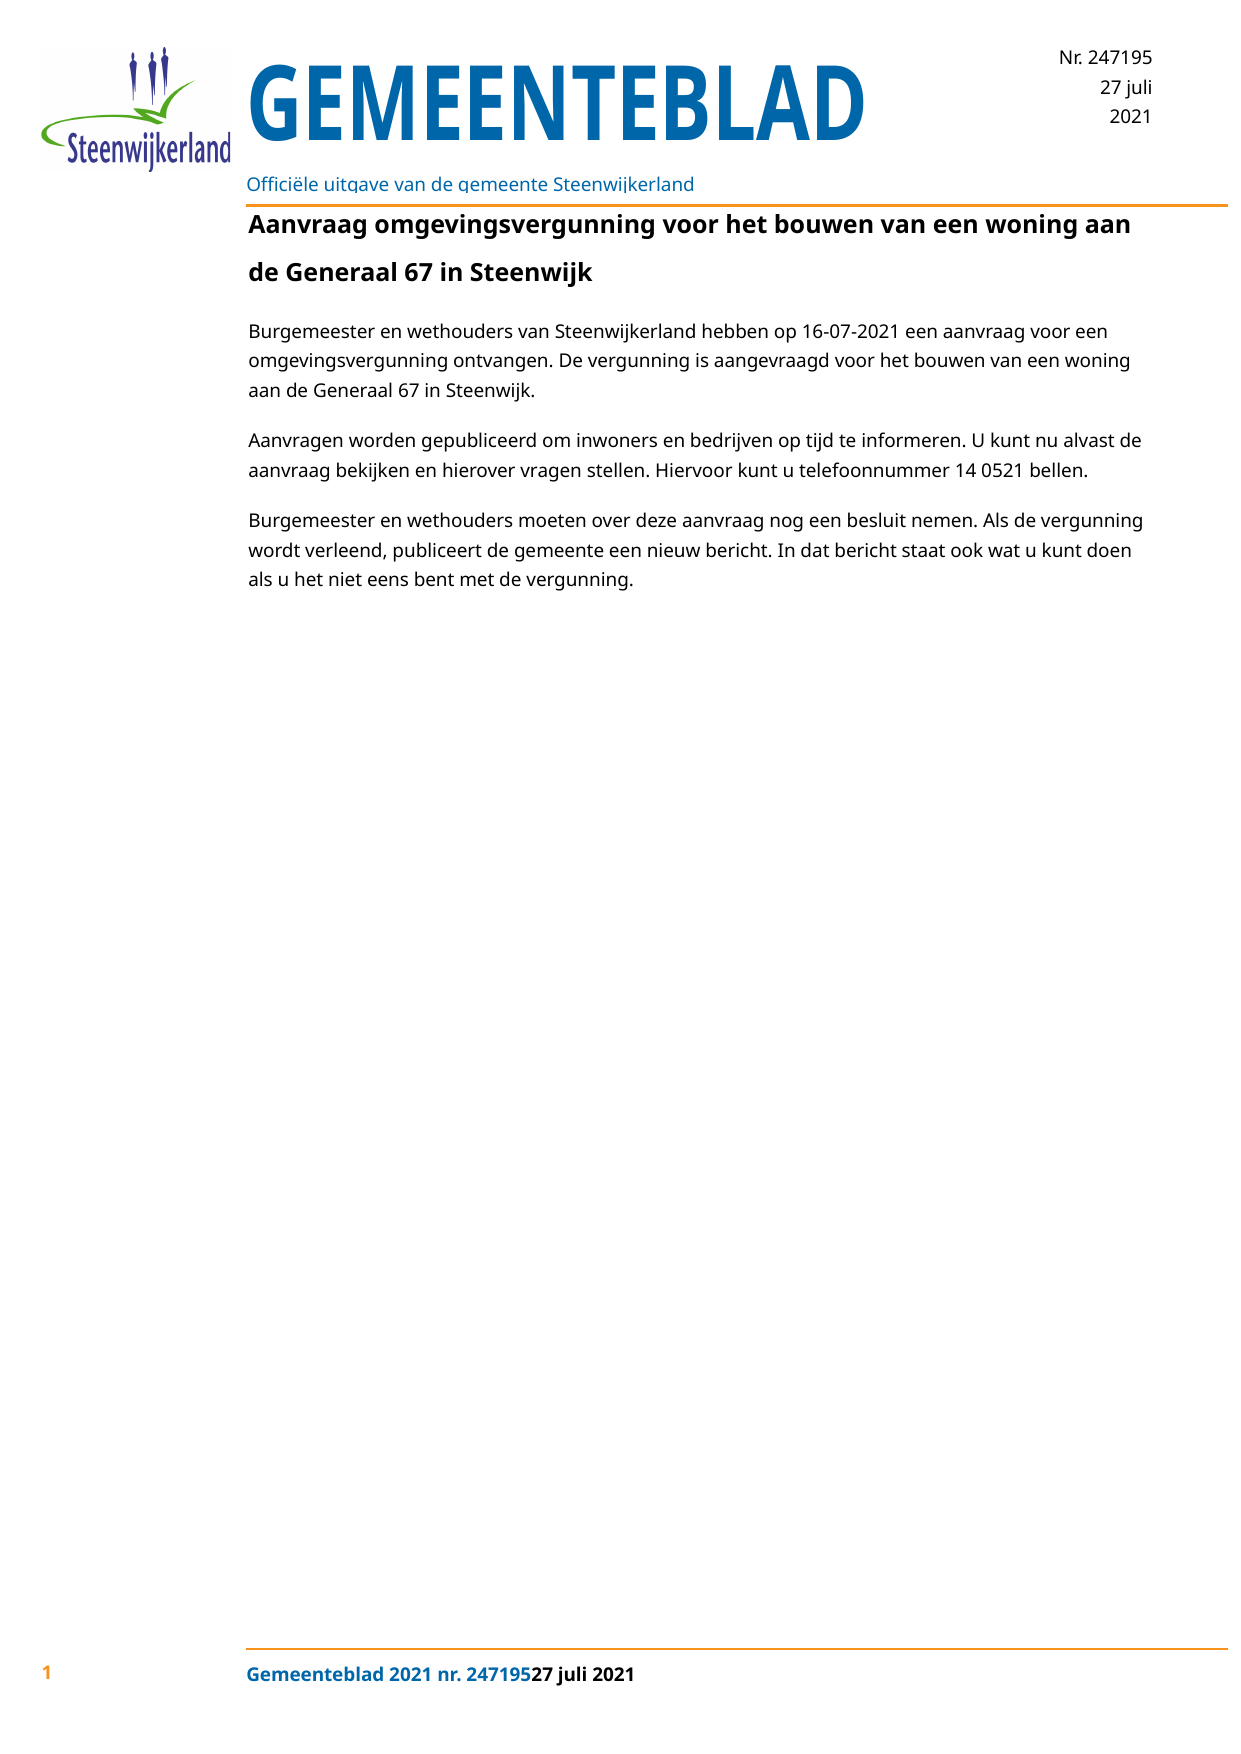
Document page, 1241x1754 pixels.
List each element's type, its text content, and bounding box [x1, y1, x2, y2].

text Aanvragen worden gepubliceerd om inwoners en bedrijven op tijd te informeren. U kunt nu alvast de aanvraag bekijken en hierover vragen stellen. Hiervoor kunt u telefoonnummer 14 0521 bellen. [248, 427, 1152, 483]
text Burgemeester en wethouders moeten over deze aanvraag nog een besluit nemen. Als de vergunning wordt verleend, publiceert de gemeente een nieuw bericht. In dat bericht staat ook wat u kunt doen als u het niet eens bent met de vergunning. [248, 507, 1152, 592]
picture [41, 47, 231, 172]
text Aanvraag omgevingsvergunning voor het bouwen van een woning aan de Generaal 67 in Steenwijk [248, 207, 1152, 288]
text Burgemeester en wethouders van Steenwijkerland hebben op 16-07-2021 een aanvraag voor een omgevingsvergunning ontvangen. De vergunning is aangevraagd voor het bouwen van een woning aan de Generaal 67 in Steenwijk. [248, 318, 1152, 403]
